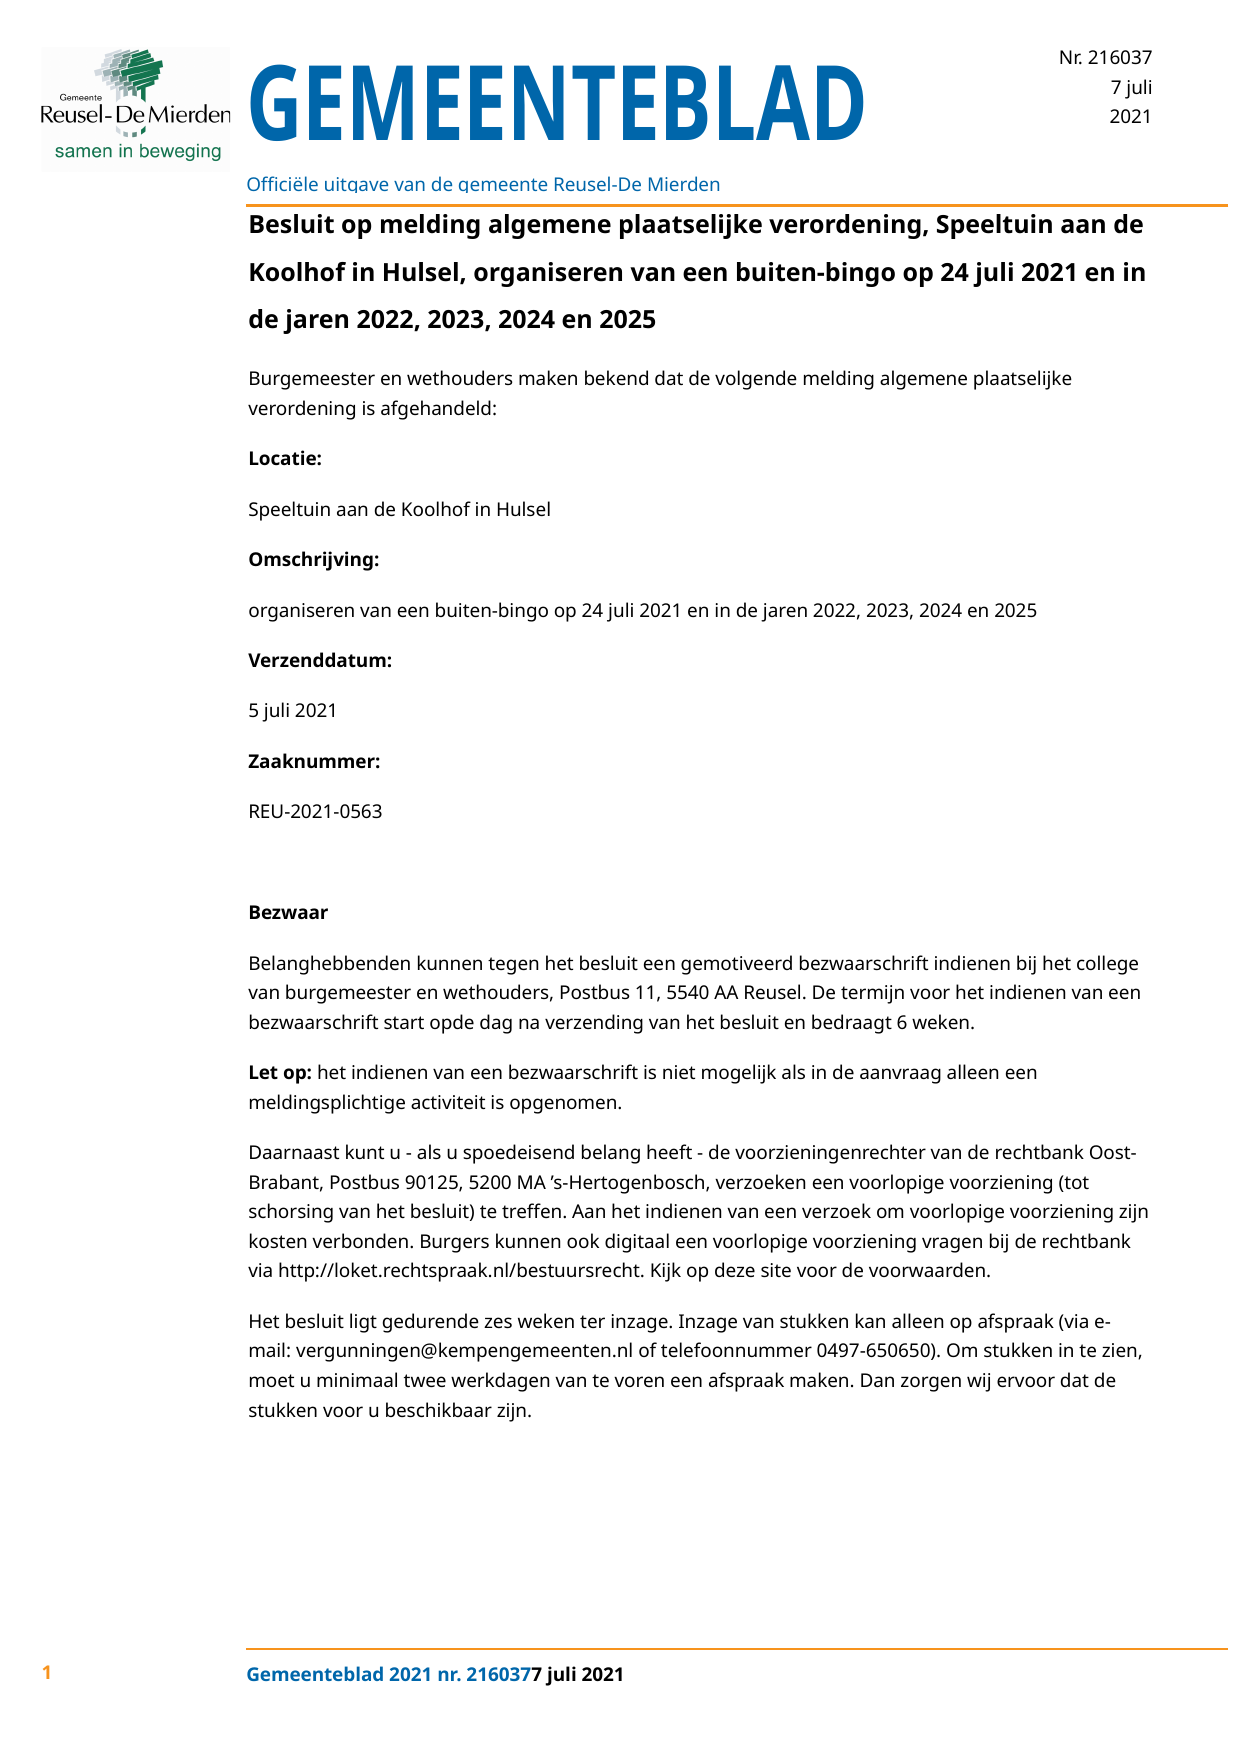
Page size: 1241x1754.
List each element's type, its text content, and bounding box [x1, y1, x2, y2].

text Belanghebbenden kunnen tegen het besluit een gemotiveerd bezwaarschrift indienen bij het college van burgemeester en wethouders, Postbus 11, 5540 AA Reusel. De termijn voor het indienen van een bezwaarschrift start opde dag na verzending van het besluit en bedraagt 6 weken. [248, 950, 1152, 1034]
text Burgemeester en wethouders maken bekend dat de volgende melding algemene plaatselijke verordening is afgehandeld: [248, 366, 1152, 421]
text Daarnaast kunt u - als u spoedeisend belang heeft - de voorzieningenrechter van de rechtbank Oost-Brabant, Postbus 90125, 5200 MA ’s-Hertogenbosch, verzoeken een voorlopige voorziening (tot schorsing van het besluit) te treffen. Aan het indienen van een verzoek om voorlopige voorziening zijn kosten verbonden. Burgers kunnen ook digitaal een voorlopige voorziening vragen bij de rechtbank via http://loket.rechtspraak.nl/bestuursrecht. Kijk op deze site voor de voorwaarden. [248, 1139, 1152, 1283]
text Speeltuin aan de Koolhof in Hulsel [248, 496, 1152, 522]
text Besluit op melding algemene plaatselijke verordening, Speeltuin aan de Koolhof in Hulsel, organiseren van een buiten-bingo op 24 juli 2021 en in de jaren 2022, 2023, 2024 en 2025 [248, 207, 1152, 336]
text 5 juli 2021 [248, 698, 1152, 723]
text Verzenddatum: [248, 647, 1152, 673]
text Let op: het indienen van een bezwaarschrift is niet mogelijk als in de aanvraag alleen een meldingsplichtige activiteit is opgenomen. [248, 1059, 1152, 1114]
text REU-2021-0563 [248, 798, 1152, 824]
text Zaaknummer: [248, 748, 1152, 774]
text Omschrijving: [248, 546, 1152, 572]
text Locatie: [248, 446, 1152, 471]
picture [41, 47, 231, 172]
text Het besluit ligt gedurende zes weken ter inzage. Inzage van stukken kan alleen op afspraak (via e-mail: vergunningen@kempengemeenten.nl of telefoonnummer 0497-650650). Om stukken in te zien, moet u minimaal twee werkdagen van te voren een afspraak maken. Dan zorgen wij ervoor dat de stukken voor u beschikbaar zijn. [248, 1308, 1152, 1422]
text organiseren van een buiten-bingo op 24 juli 2021 en in de jaren 2022, 2023, 2024 en 2025 [248, 597, 1152, 622]
text Bezwaar [248, 899, 1152, 925]
